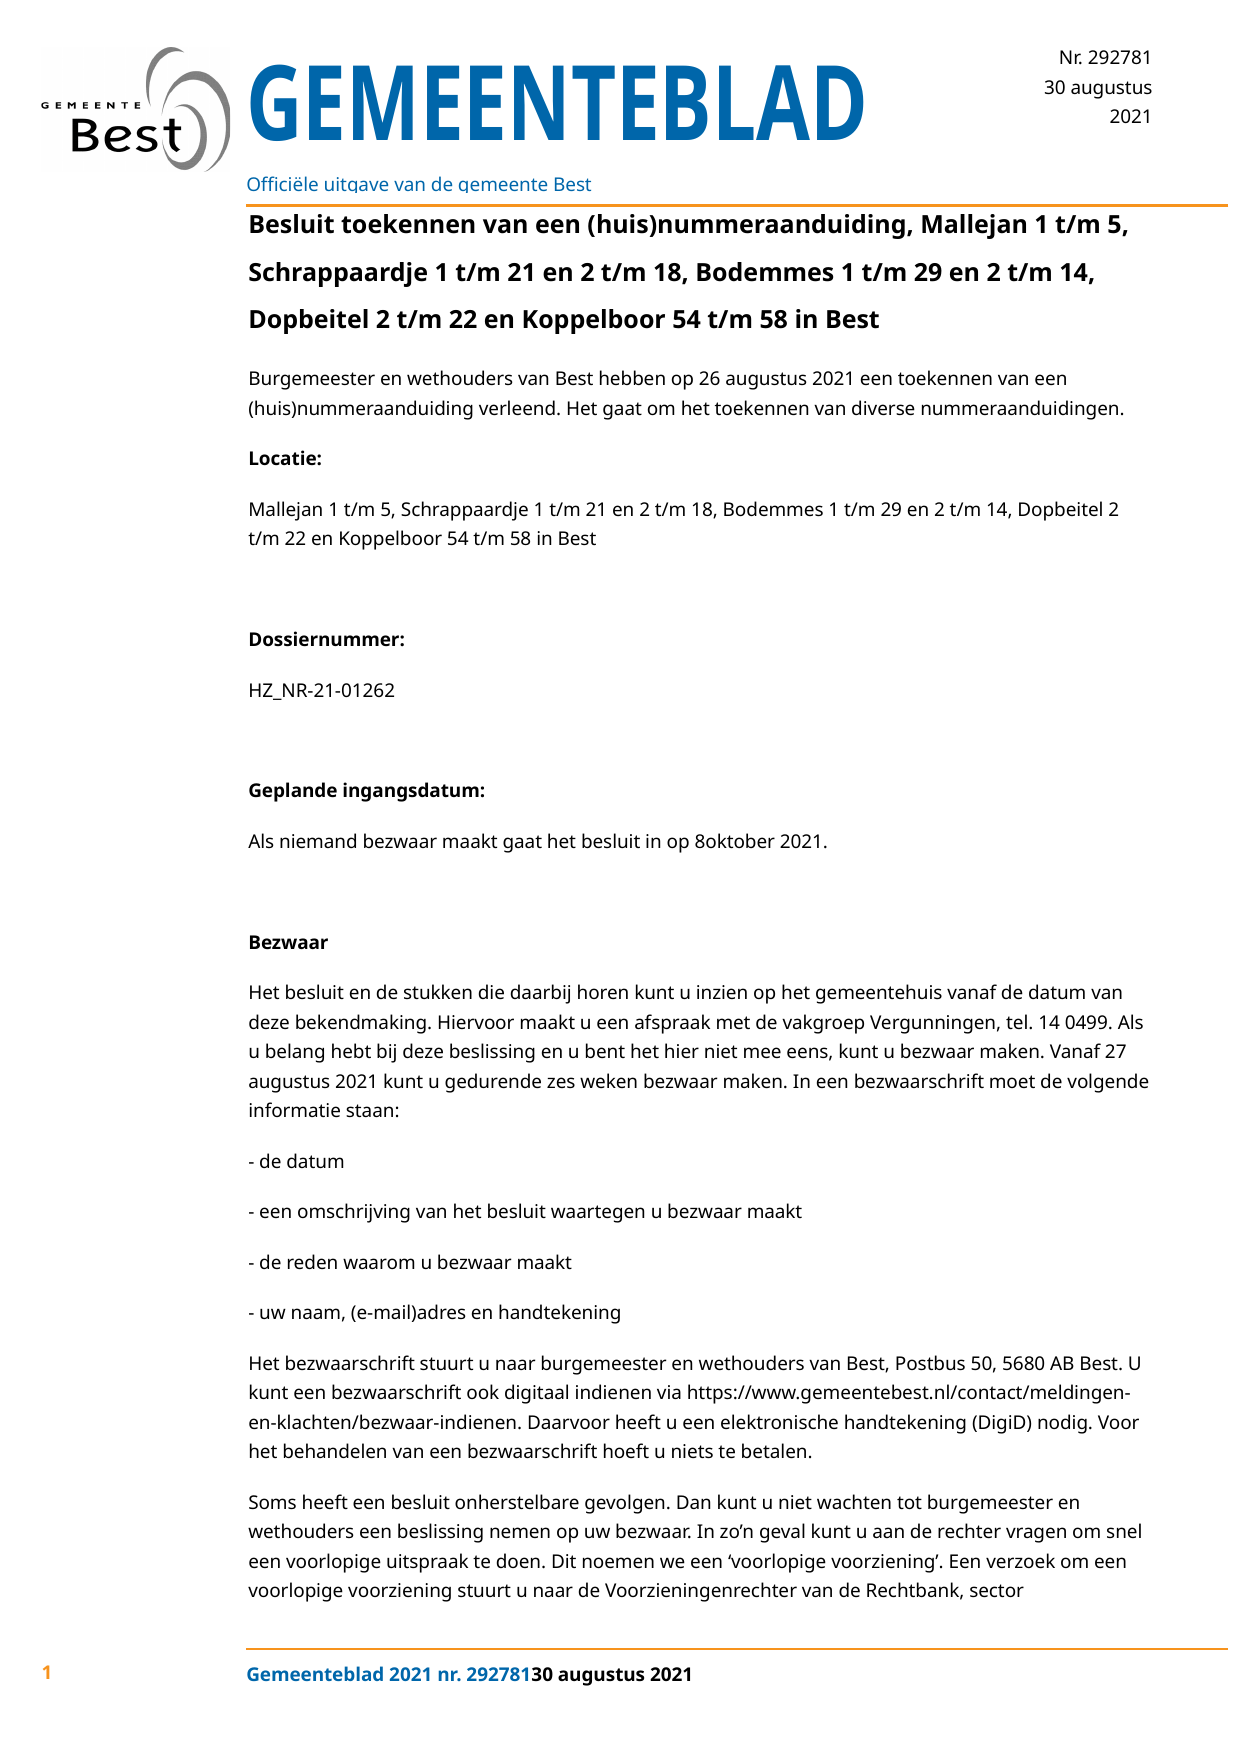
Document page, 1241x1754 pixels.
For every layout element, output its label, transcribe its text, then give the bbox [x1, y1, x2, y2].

text - een omschrijving van het besluit waartegen u bezwaar maakt [248, 1198, 1152, 1224]
picture [41, 47, 231, 172]
text Burgemeester en wethouders van Best hebben op 26 augustus 2021 een toekennen van een (huis)nummeraanduiding verleend. Het gaat om het toekennen van diverse nummeraanduidingen. [248, 366, 1152, 421]
text - de reden waarom u bezwaar maakt [248, 1249, 1152, 1274]
text Soms heeft een besluit onherstelbare gevolgen. Dan kunt u niet wachten tot burgemeester en wethouders een beslissing nemen op uw bezwaar. In zo’n geval kunt u aan de rechter vragen om snel een voorlopige uitspraak te doen. Dit noemen we een ‘voorlopige voorziening’. Een verzoek om een voorlopige voorziening stuurt u naar de Voorzieningenrechter van de Rechtbank, sector [248, 1489, 1152, 1603]
text Het besluit en de stukken die daarbij horen kunt u inzien op het gemeentehuis vanaf de datum van deze bekendmaking. Hiervoor maakt u een afspraak met de vakgroep Vergunningen, tel. 14 0499. Als u belang hebt bij deze beslissing en u bent het hier niet mee eens, kunt u bezwaar maken. Vanaf 27 augustus 2021 kunt u gedurende zes weken bezwaar maken. In een bezwaarschrift moet de volgende informatie staan: [248, 979, 1152, 1123]
text Geplande ingangsdatum: [248, 778, 1152, 803]
text Besluit toekennen van een (huis)nummeraanduiding, Mallejan 1 t/m 5, Schrappaardje 1 t/m 21 en 2 t/m 18, Bodemmes 1 t/m 29 en 2 t/m 14, Dopbeitel 2 t/m 22 en Koppelboor 54 t/m 58 in Best [248, 207, 1152, 336]
text Als niemand bezwaar maakt gaat het besluit in op 8oktober 2021. [248, 828, 1152, 854]
text Mallejan 1 t/m 5, Schrappaardje 1 t/m 21 en 2 t/m 18, Bodemmes 1 t/m 29 en 2 t/m 14, Dopbeitel 2 t/m 22 en Koppelboor 54 t/m 58 in Best [248, 496, 1152, 551]
text Locatie: [248, 446, 1152, 471]
text Bezwaar [248, 929, 1152, 954]
text HZ_NR-21-01262 [248, 677, 1152, 702]
text Dossiernummer: [248, 626, 1152, 652]
text Het bezwaarschrift stuurt u naar burgemeester en wethouders van Best, Postbus 50, 5680 AB Best. U kunt een bezwaarschrift ook digitaal indienen via https://www.gemeentebest.nl/contact/meldingen-en-klachten/bezwaar-indienen. Daarvoor heeft u een elektronische handtekening (DigiD) nodig. Voor het behandelen van een bezwaarschrift hoeft u niets te betalen. [248, 1350, 1152, 1464]
text - de datum [248, 1148, 1152, 1174]
text - uw naam, (e-mail)adres en handtekening [248, 1299, 1152, 1325]
